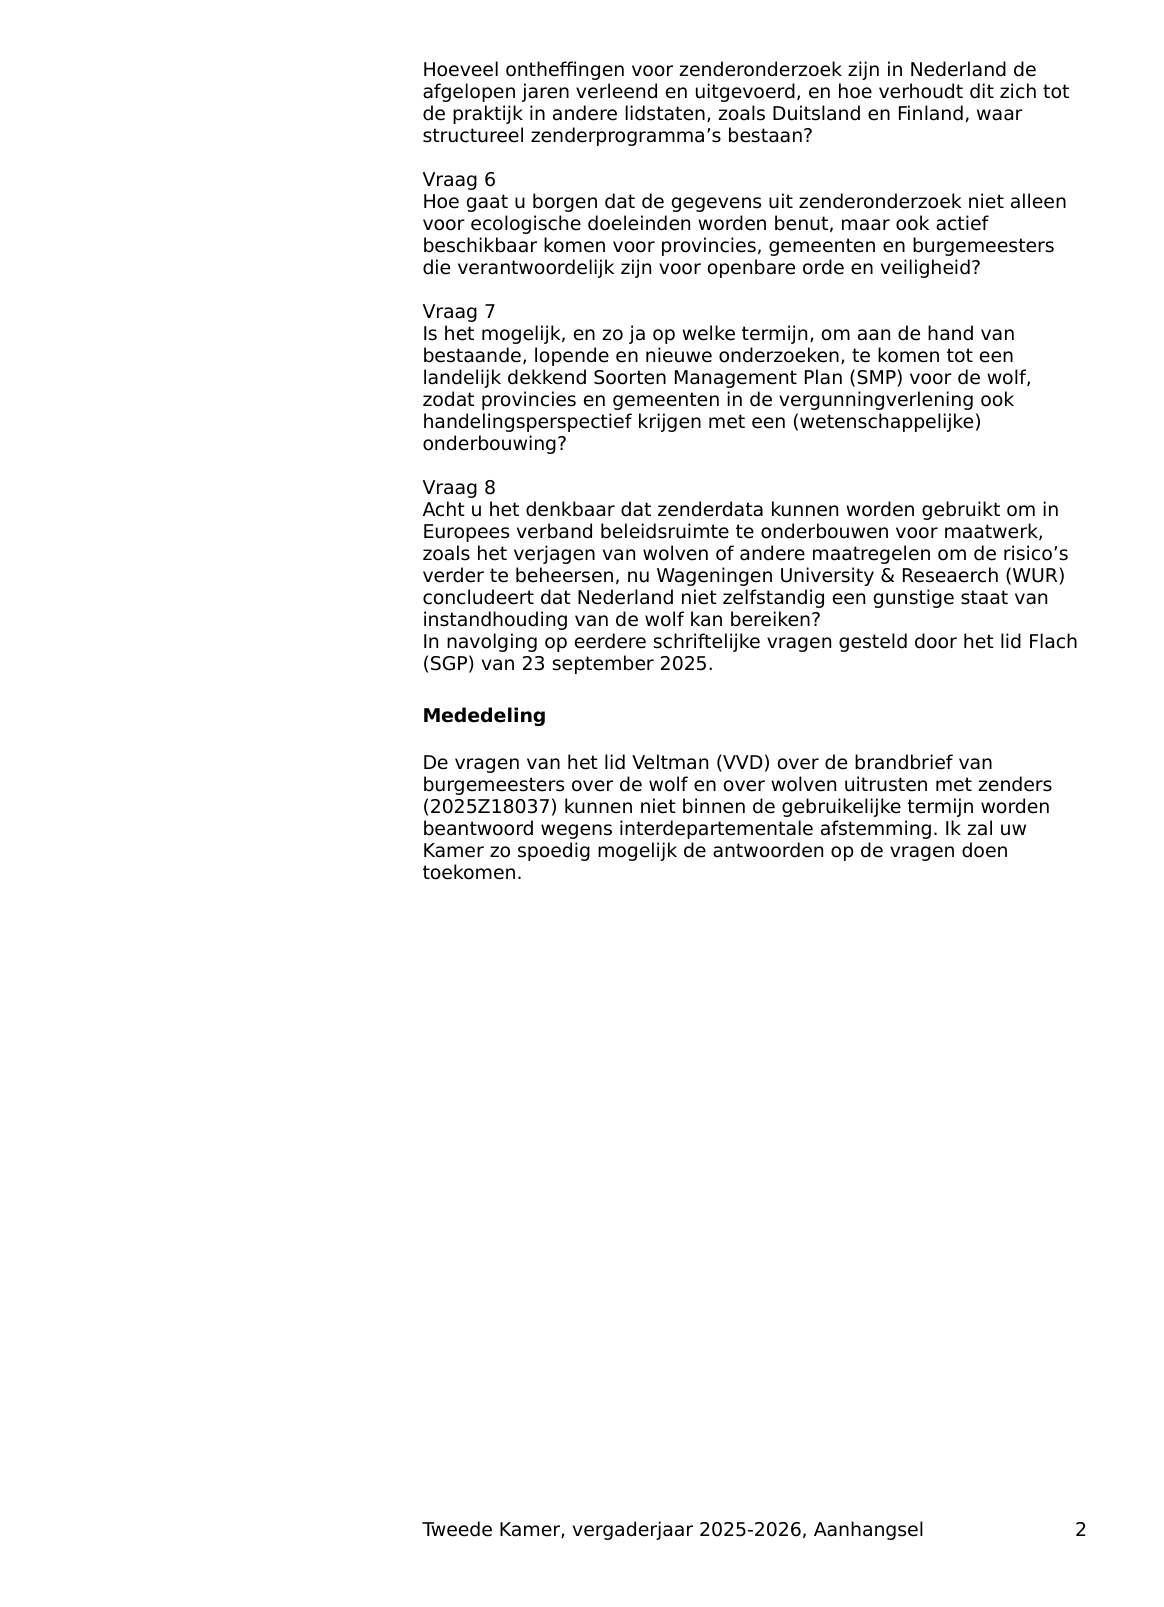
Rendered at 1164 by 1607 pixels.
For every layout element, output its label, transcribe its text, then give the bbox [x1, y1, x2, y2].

text Vraag 8 [422, 477, 1087, 499]
text Hoe gaat u borgen dat de gegevens uit zenderonderzoek niet alleen voor ecologische doeleinden worden benut, maar ook actief beschikbaar komen voor provincies, gemeenten en burgemeesters die verantwoordelijk zijn voor openbare orde en veiligheid? [422, 191, 1087, 279]
text In navolging op eerdere schriftelijke vragen gesteld door het lid Flach (SGP) van 23 september 2025. [422, 631, 1087, 675]
text Hoeveel ontheffingen voor zenderonderzoek zijn in Nederland de afgelopen jaren verleend en uitgevoerd, en hoe verhoudt dit zich tot de praktijk in andere lidstaten, zoals Duitsland en Finland, waar structureel zenderprogramma’s bestaan? [422, 59, 1087, 147]
text Acht u het denkbaar dat zenderdata kunnen worden gebruikt om in Europees verband beleidsruimte te onderbouwen voor maatwerk, zoals het verjagen van wolven of andere maatregelen om de risico’s verder te beheersen, nu Wageningen University & Reseaerch (WUR) concludeert dat Nederland niet zelfstandig een gunstige staat van instandhouding van de wolf kan bereiken? [422, 499, 1087, 631]
text Is het mogelijk, en zo ja op welke termijn, om aan de hand van bestaande, lopende en nieuwe onderzoeken, te komen tot een landelijk dekkend Soorten Management Plan (SMP) voor de wolf, zodat provincies en gemeenten in de vergunningverlening ook handelingsperspectief krijgen met een (wetenschappelijke) onderbouwing? [422, 323, 1087, 455]
subtitle Mededeling [422, 705, 1087, 727]
text Vraag 7 [422, 301, 1087, 323]
text Vraag 6 [422, 169, 1087, 191]
text De vragen van het lid Veltman (VVD) over de brandbrief van burgemeesters over de wolf en over wolven uitrusten met zenders (2025Z18037) kunnen niet binnen de gebruikelijke termijn worden beantwoord wegens interdepartementale afstemming. Ik zal uw Kamer zo spoedig mogelijk de antwoorden op de vragen doen toekomen. [422, 752, 1087, 884]
